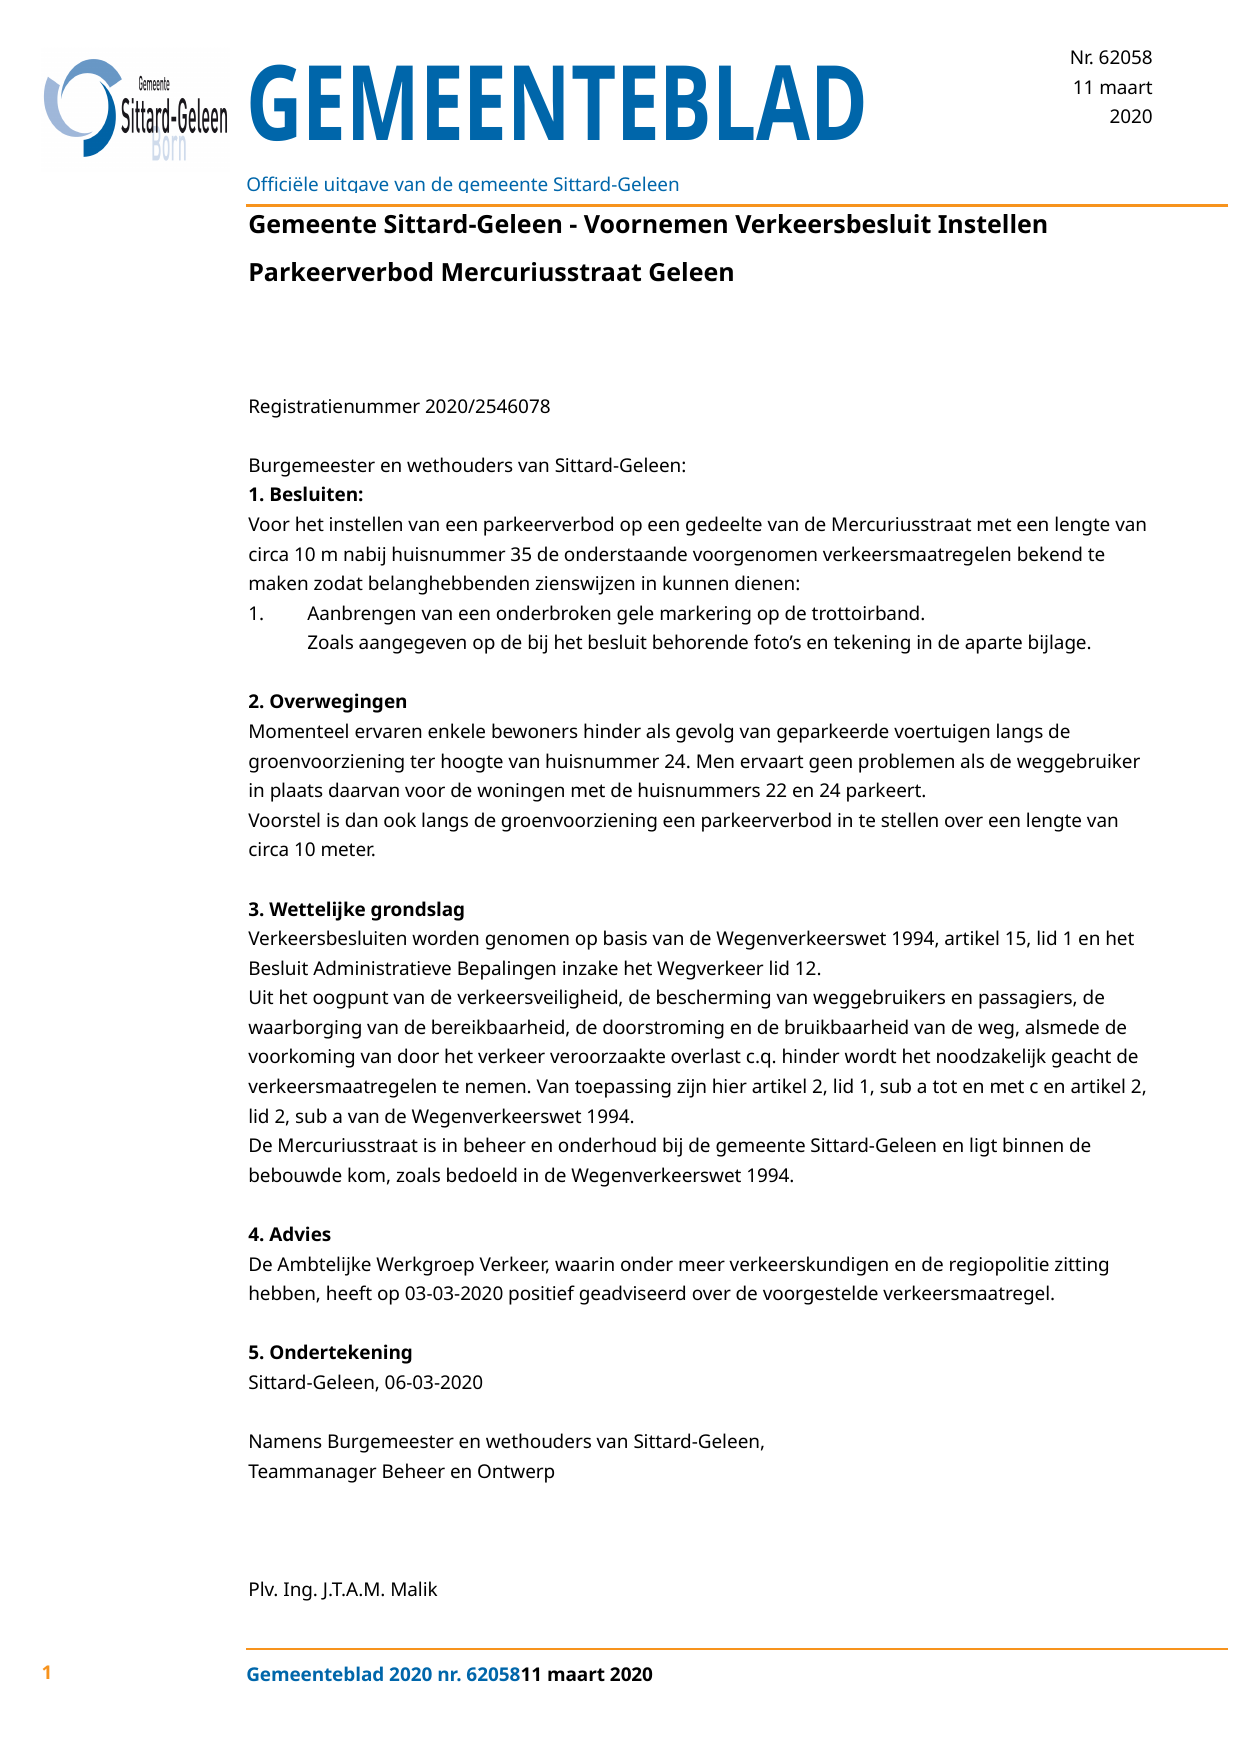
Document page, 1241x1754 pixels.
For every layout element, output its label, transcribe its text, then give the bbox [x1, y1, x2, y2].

picture [41, 47, 231, 172]
text Sittard-Geleen, 06-03-2020 [248, 1369, 1152, 1395]
list Aanbrengen van een onderbroken gele markering op de trottoirband. [248, 600, 1152, 626]
text Gemeente Sittard-Geleen - Voornemen Verkeersbesluit Instellen Parkeerverbod Mercuriusstraat Geleen [248, 207, 1152, 288]
text 5. Ondertekening [248, 1339, 1152, 1365]
text Namens Burgemeester en wethouders van Sittard-Geleen, [248, 1428, 1152, 1454]
text Registratienummer 2020/2546078 [248, 393, 1152, 419]
text Momenteel ervaren enkele bewoners hinder als gevolg van geparkeerde voertuigen langs de groenvoorziening ter hoogte van huisnummer 24. Men ervaart geen problemen als de weggebruiker in plaats daarvan voor de woningen met de huisnummers 22 en 24 parkeert. [248, 718, 1152, 803]
text 2. Overwegingen [248, 689, 1152, 714]
list Zoals aangegeven op de bij het besluit behorende foto’s en tekening in de aparte bijlage. [248, 629, 1152, 655]
text Teammanager Beheer en Ontwerp [248, 1458, 1152, 1484]
text Uit het oogpunt van de verkeersveiligheid, de bescherming van weggebruikers en passagiers, de waarborging van de bereikbaarheid, de doorstroming en de bruikbaarheid van de weg, alsmede de voorkoming van door het verkeer veroorzaakte overlast c.q. hinder wordt het noodzakelijk geacht de verkeersmaatregelen te nemen. Van toepassing zijn hier artikel 2, lid 1, sub a tot en met c en artikel 2, lid 2, sub a van de Wegenverkeerswet 1994. [248, 984, 1152, 1129]
text Voor het instellen van een parkeerverbod op een gedeelte van de Mercuriusstraat met een lengte van circa 10 m nabij huisnummer 35 de onderstaande voorgenomen verkeersmaatregelen bekend te maken zodat belanghebbenden zienswijzen in kunnen dienen: [248, 511, 1152, 596]
text De Ambtelijke Werkgroep Verkeer, waarin onder meer verkeerskundigen en de regiopolitie zitting hebben, heeft op 03-03-2020 positief geadviseerd over de voorgestelde verkeersmaatregel. [248, 1251, 1152, 1306]
text 1. Besluiten: [248, 482, 1152, 507]
text Verkeersbesluiten worden genomen op basis van de Wegenverkeerswet 1994, artikel 15, lid 1 en het Besluit Administratieve Bepalingen inzake het Wegverkeer lid 12. [248, 925, 1152, 981]
text 3. Wettelijke grondslag [248, 896, 1152, 922]
text 4. Advies [248, 1221, 1152, 1247]
text Voorstel is dan ook langs de groenvoorziening een parkeerverbod in te stellen over een lengte van circa 10 meter. [248, 807, 1152, 862]
text Burgemeester en wethouders van Sittard-Geleen: [248, 452, 1152, 478]
text Plv. Ing. J.T.A.M. Malik [248, 1576, 1152, 1602]
text De Mercuriusstraat is in beheer en onderhoud bij de gemeente Sittard-Geleen en ligt binnen de bebouwde kom, zoals bedoeld in de Wegenverkeerswet 1994. [248, 1132, 1152, 1188]
